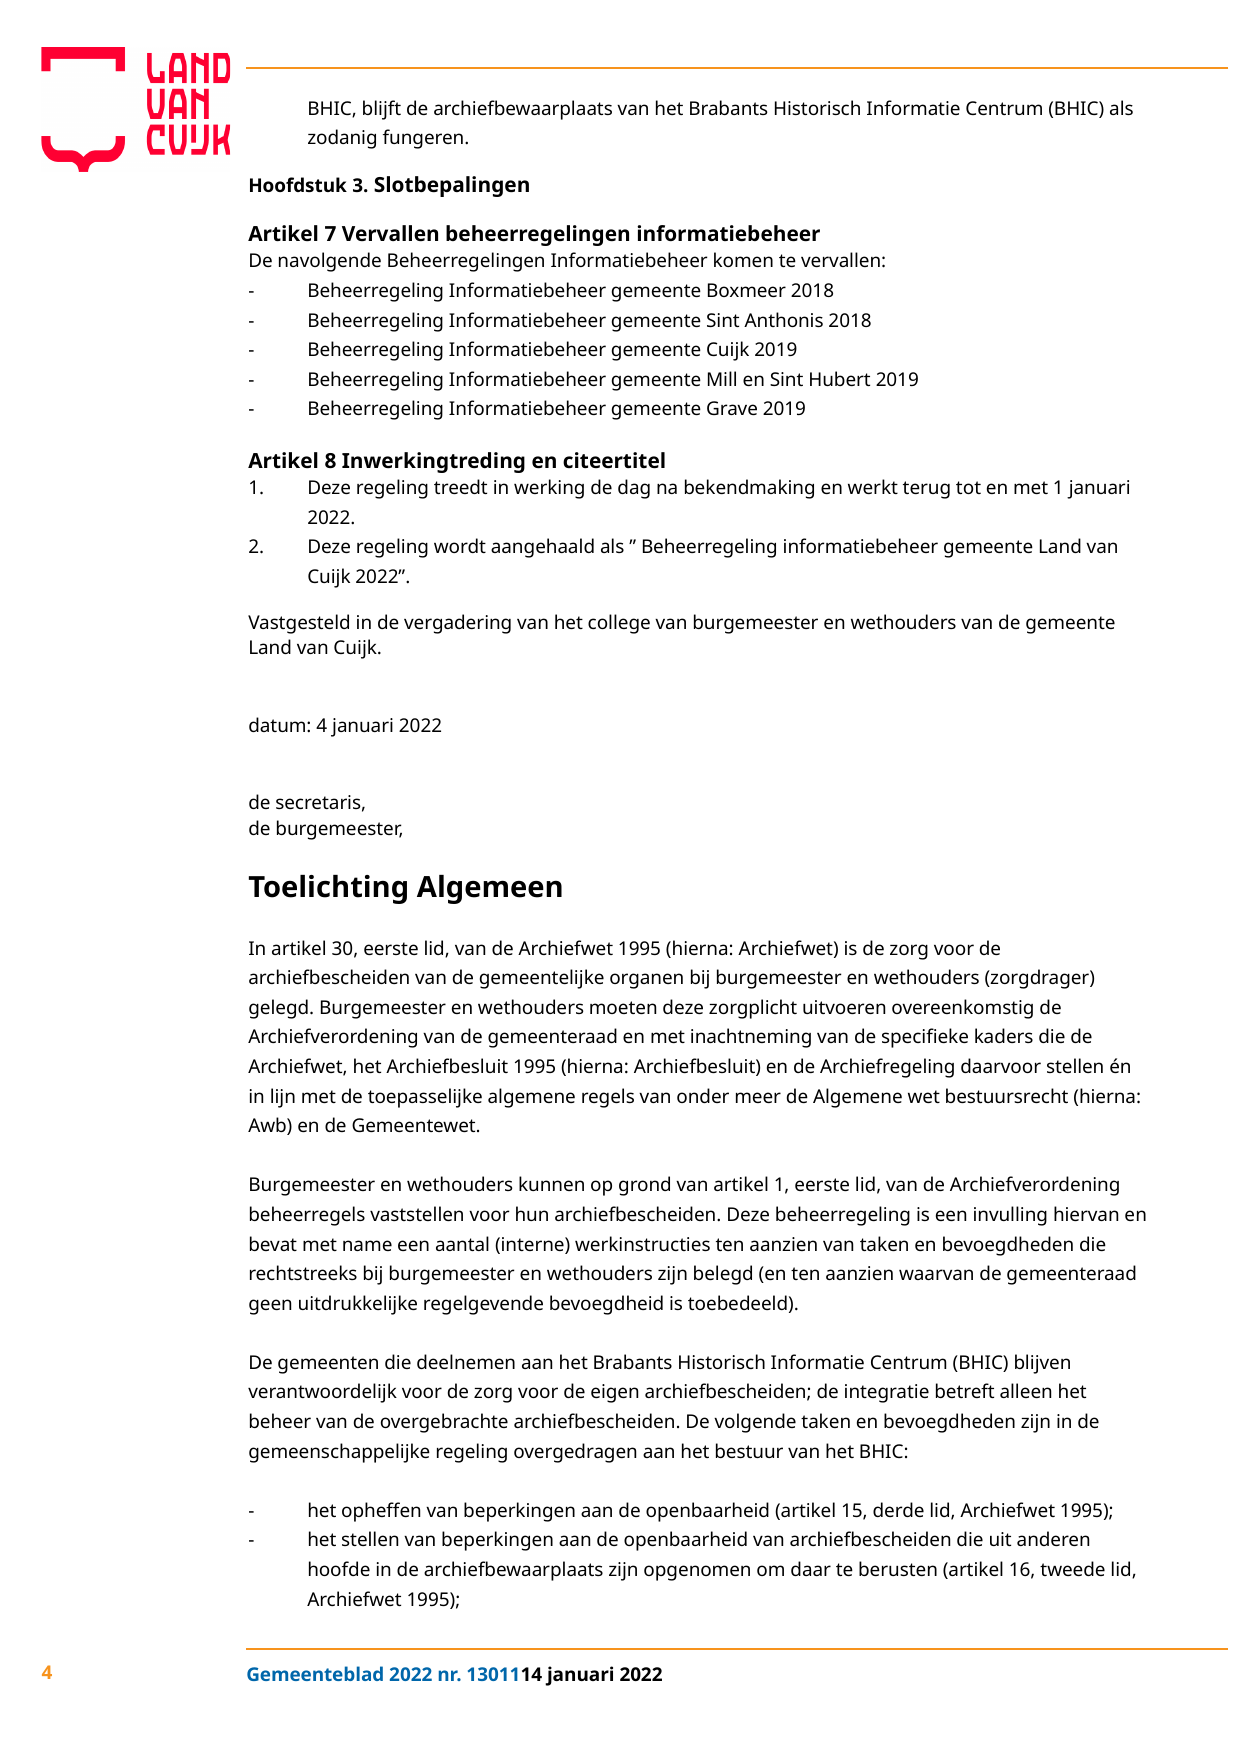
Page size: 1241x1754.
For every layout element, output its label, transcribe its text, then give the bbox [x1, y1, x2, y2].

text de burgemeester, [248, 815, 1152, 840]
text De navolgende Beheerregelingen Informatiebeheer komen te vervallen: [248, 248, 1152, 273]
list Deze regeling wordt aangehaald als ” Beheerregeling informatiebeheer gemeente Land van Cuijk 2022”. [248, 534, 1152, 589]
text Toelichting Algemeen [248, 866, 1152, 906]
text Vastgesteld in de vergadering van het college van burgemeester en wethouders van de gemeente Land van Cuijk. [248, 609, 1152, 660]
list Deze regeling treedt in werking de dag na bekendmaking en werkt terug tot en met 1 januari 2022. [248, 474, 1152, 530]
text Burgemeester en wethouders kunnen op grond van artikel 1, eerste lid, van de Archiefverordening beheerregels vaststellen voor hun archiefbescheiden. Deze beheerregeling is een invulling hiervan en bevat met name een aantal (interne) werkinstructies ten aanzien van taken en bevoegdheden die rechtstreeks bij burgemeester en wethouders zijn belegd (en ten aanzien waarvan de gemeenteraad geen uitdrukkelijke regelgevende bevoegdheid is toebedeeld). [248, 1172, 1152, 1316]
list Beheerregeling Informatiebeheer gemeente Cuijk 2019 [248, 336, 1152, 362]
list Beheerregeling Informatiebeheer gemeente Sint Anthonis 2018 [248, 307, 1152, 333]
list Beheerregeling Informatiebeheer gemeente Grave 2019 [248, 396, 1152, 421]
list Beheerregeling Informatiebeheer gemeente Mill en Sint Hubert 2019 [248, 366, 1152, 392]
text Hoofdstuk 3. Slotbepalingen [248, 170, 1152, 198]
text In artikel 30, eerste lid, van de Archiefwet 1995 (hierna: Archiefwet) is de zorg voor de archiefbescheiden van de gemeentelijke organen bij burgemeester en wethouders (zorgdrager) gelegd. Burgemeester en wethouders moeten deze zorgplicht uitvoeren overeenkomstig de Archiefverordening van de gemeenteraad en met inachtneming van de specifieke kaders die de Archiefwet, het Archiefbesluit 1995 (hierna: Archiefbesluit) en de Archiefregeling daarvoor stellen én in lijn met de toepasselijke algemene regels van onder meer de Algemene wet bestuursrecht (hierna: Awb) en de Gemeentewet. [248, 935, 1152, 1138]
list het opheffen van beperkingen aan de openbaarheid (artikel 15, derde lid, Archiefwet 1995); [248, 1497, 1152, 1523]
list Beheerregeling Informatiebeheer gemeente Boxmeer 2018 [248, 277, 1152, 303]
text de secretaris, [248, 789, 1152, 815]
text datum: 4 januari 2022 [248, 712, 1152, 737]
text Artikel 8 Inwerkingtreding en citeertitel [248, 446, 1152, 474]
text De gemeenten die deelnemen aan het Brabants Historisch Informatie Centrum (BHIC) blijven verantwoordelijk voor de zorg voor de eigen archiefbescheiden; de integratie betreft alleen het beheer van de overgebrachte archiefbescheiden. De volgende taken en bevoegdheden zijn in de gemeenschappelijke regeling overgedragen aan het bestuur van het BHIC: [248, 1349, 1152, 1464]
list het stellen van beperkingen aan de openbaarheid van archiefbescheiden die uit anderen hoofde in de archiefbewaarplaats zijn opgenomen om daar te berusten (artikel 16, tweede lid, Archiefwet 1995); [248, 1527, 1152, 1612]
list BHIC, blijft de archiefbewaarplaats van het Brabants Historisch Informatie Centrum (BHIC) als zodanig fungeren. [248, 95, 1152, 150]
text Artikel 7 Vervallen beheerregelingen informatiebeheer [248, 219, 1152, 248]
picture [41, 47, 231, 172]
